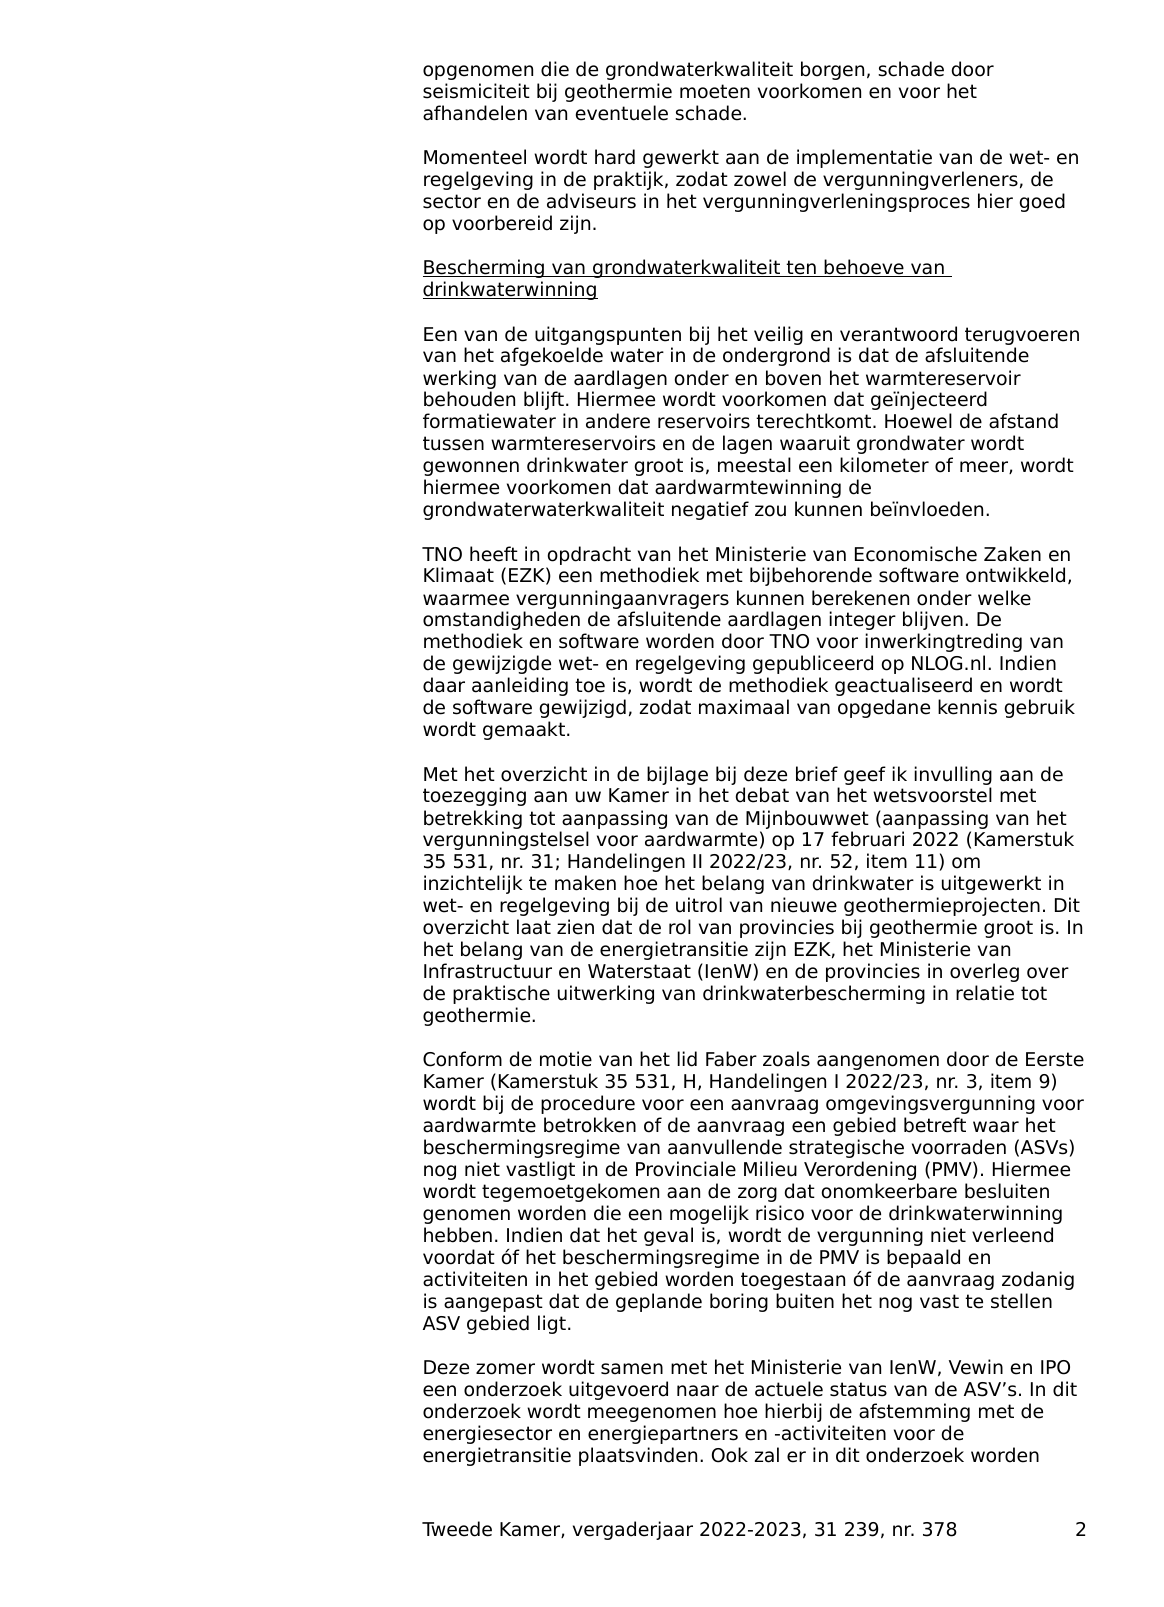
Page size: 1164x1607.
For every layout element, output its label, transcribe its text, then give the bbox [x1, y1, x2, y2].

text Met het overzicht in de bijlage bij deze brief geef ik invulling aan de toezegging aan uw Kamer in het debat van het wetsvoorstel met betrekking tot aanpassing van de Mijnbouwwet (aanpassing van het vergunningstelsel voor aardwarmte) op 17 februari 2022 (Kamerstuk 35 531, nr. 31; Handelingen II 2022/23, nr. 52, item 11) om inzichtelijk te maken hoe het belang van drinkwater is uitgewerkt in wet- en regelgeving bij de uitrol van nieuwe geothermieprojecten. Dit overzicht laat zien dat de rol van provincies bij geothermie groot is. In het belang van de energietransitie zijn EZK, het Ministerie van Infrastructuur en Waterstaat (IenW) en de provincies in overleg over de praktische uitwerking van drinkwaterbescherming in relatie tot geothermie. [422, 763, 1087, 1027]
text Deze zomer wordt samen met het Ministerie van IenW, Vewin en IPO een onderzoek uitgevoerd naar de actuele status van de ASV’s. In dit onderzoek wordt meegenomen hoe hierbij de afstemming met de energiesector en energiepartners en -activiteiten voor de energietransitie plaatsvinden. Ook zal er in dit onderzoek worden [422, 1357, 1087, 1467]
text TNO heeft in opdracht van het Ministerie van Economische Zaken en Klimaat (EZK) een methodiek met bijbehorende software ontwikkeld, waarmee vergunningaanvragers kunnen berekenen onder welke omstandigheden de afsluitende aardlagen integer blijven. De methodiek en software worden door TNO voor inwerkingtreding van de gewijzigde wet- en regelgeving gepubliceerd op NLOG.nl. Indien daar aanleiding toe is, wordt de methodiek geactualiseerd en wordt de software gewijzigd, zodat maximaal van opgedane kennis gebruik wordt gemaakt. [422, 543, 1087, 741]
subtitle Bescherming van grondwaterkwaliteit ten behoeve van drinkwaterwinning [422, 257, 1087, 301]
text Een van de uitgangspunten bij het veilig en verantwoord terugvoeren van het afgekoelde water in de ondergrond is dat de afsluitende werking van de aardlagen onder en boven het warmtereservoir behouden blijft. Hiermee wordt voorkomen dat geïnjecteerd formatiewater in andere reservoirs terechtkomt. Hoewel de afstand tussen warmtereservoirs en de lagen waaruit grondwater wordt gewonnen drinkwater groot is, meestal een kilometer of meer, wordt hiermee voorkomen dat aardwarmtewinning de grondwaterwaterkwaliteit negatief zou kunnen beïnvloeden. [422, 323, 1087, 521]
text Conform de motie van het lid Faber zoals aangenomen door de Eerste Kamer (Kamerstuk 35 531, H, Handelingen I 2022/23, nr. 3, item 9) wordt bij de procedure voor een aanvraag omgevingsvergunning voor aardwarmte betrokken of de aanvraag een gebied betreft waar het beschermingsregime van aanvullende strategische voorraden (ASVs) nog niet vastligt in de Provinciale Milieu Verordening (PMV). Hiermee wordt tegemoetgekomen aan de zorg dat onomkeerbare besluiten genomen worden die een mogelijk risico voor de drinkwaterwinning hebben. Indien dat het geval is, wordt de vergunning niet verleend voordat óf het beschermingsregime in de PMV is bepaald en activiteiten in het gebied worden toegestaan óf de aanvraag zodanig is aangepast dat de geplande boring buiten het nog vast te stellen ASV gebied ligt. [422, 1049, 1087, 1335]
text opgenomen die de grondwaterkwaliteit borgen, schade door seismiciteit bij geothermie moeten voorkomen en voor het afhandelen van eventuele schade. [422, 59, 1087, 125]
text Momenteel wordt hard gewerkt aan de implementatie van de wet- en regelgeving in de praktijk, zodat zowel de vergunningverleners, de sector en de adviseurs in het vergunningverleningsproces hier goed op voorbereid zijn. [422, 147, 1087, 235]
